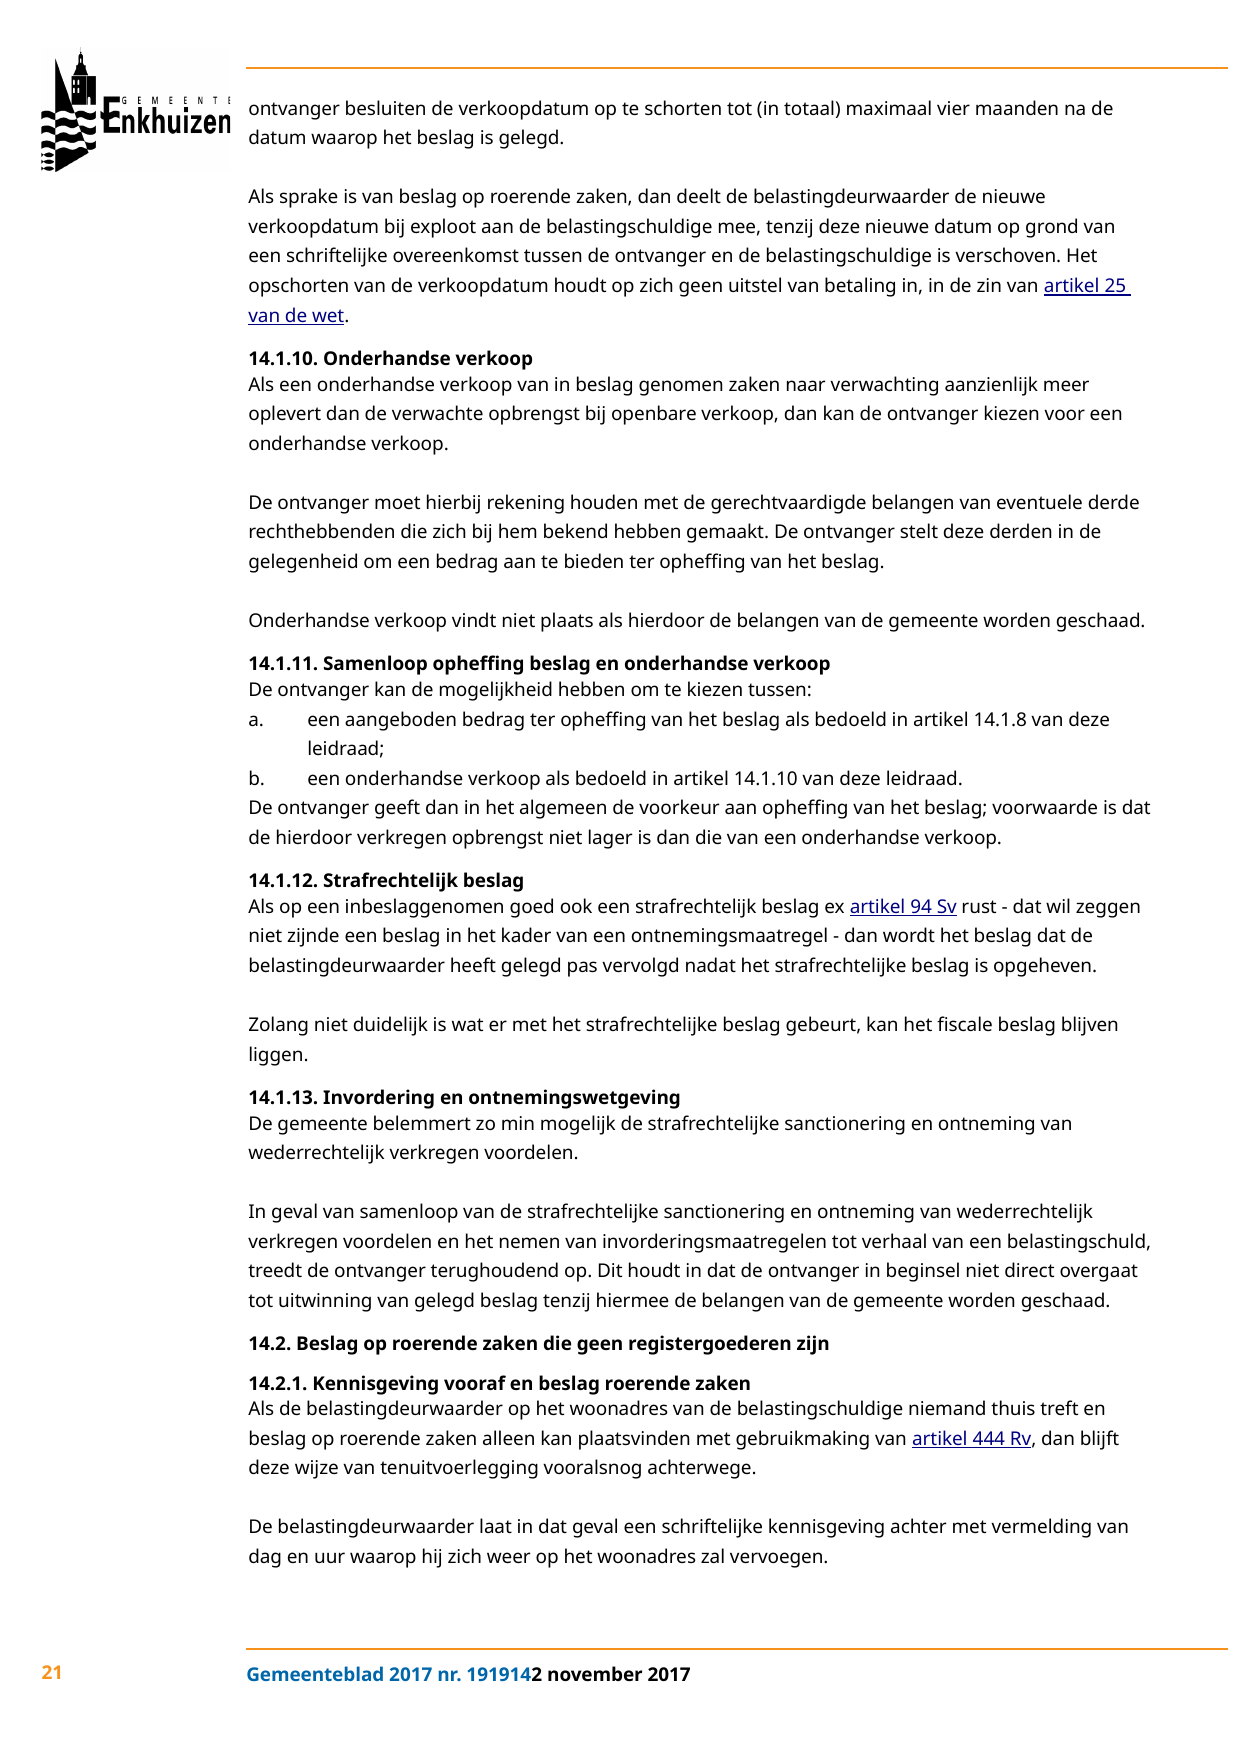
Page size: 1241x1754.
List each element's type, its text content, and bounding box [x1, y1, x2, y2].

list een aangeboden bedrag ter opheffing van het beslag als bedoeld in artikel 14.1.8 van deze leidraad; [248, 706, 1152, 761]
picture [41, 47, 231, 172]
text Als sprake is van beslag op roerende zaken, dan deelt de belastingdeurwaarder de nieuwe verkoopdatum bij exploot aan de belastingschuldige mee, tenzij deze nieuwe datum op grond van een schriftelijke overeenkomst tussen de ontvanger en de belastingschuldige is verschoven. Het opschorten van de verkoopdatum houdt op zich geen uitstel van betaling in, in de zin van artikel 25 van de wet. [248, 183, 1152, 328]
text De ontvanger kan de mogelijkheid hebben om te kiezen tussen: [248, 676, 1152, 702]
text 14.1.11. Samenloop opheffing beslag en onderhandse verkoop [248, 651, 1152, 676]
text 14.2. Beslag op roerende zaken die geen registergoederen zijn [248, 1330, 1152, 1356]
text Als een onderhandse verkoop van in beslag genomen zaken naar verwachting aanzienlijk meer oplevert dan de verwachte opbrengst bij openbare verkoop, dan kan de ontvanger kiezen voor een onderhandse verkoop. [248, 371, 1152, 456]
text De ontvanger moet hierbij rekening houden met de gerechtvaardigde belangen van eventuele derde rechthebbenden die zich bij hem bekend hebben gemaakt. De ontvanger stelt deze derden in de gelegenheid om een bedrag aan te bieden ter opheffing van het beslag. [248, 489, 1152, 574]
text In geval van samenloop van de strafrechtelijke sanctionering en ontneming van wederrechtelijk verkregen voordelen en het nemen van invorderingsmaatregelen tot verhaal van een belastingschuld, treedt de ontvanger terughoudend op. Dit houdt in dat de ontvanger in beginsel niet direct overgaat tot uitwinning van gelegd beslag tenzij hiermee de belangen van de gemeente worden geschaad. [248, 1198, 1152, 1313]
text 14.1.10. Onderhandse verkoop [248, 345, 1152, 371]
text 14.2.1. Kennisgeving vooraf en beslag roerende zaken [248, 1370, 1152, 1395]
text De ontvanger geeft dan in het algemeen de voorkeur aan opheffing van het beslag; voorwaarde is dat de hierdoor verkregen opbrengst niet lager is dan die van een onderhandse verkoop. [248, 794, 1152, 850]
text De gemeente belemmert zo min mogelijk de strafrechtelijke sanctionering en ontneming van wederrechtelijk verkregen voordelen. [248, 1110, 1152, 1165]
text Zolang niet duidelijk is wat er met het strafrechtelijke beslag gebeurt, kan het fiscale beslag blijven liggen. [248, 1011, 1152, 1067]
text Als op een inbeslaggenomen goed ook een strafrechtelijk beslag ex artikel 94 Sv rust - dat wil zeggen niet zijnde een beslag in het kader van een ontnemingsmaatregel - dan wordt het beslag dat de belastingdeurwaarder heeft gelegd pas vervolgd nadat het strafrechtelijke beslag is opgeheven. [248, 893, 1152, 978]
text Onderhandse verkoop vindt niet plaats als hierdoor de belangen van de gemeente worden geschaad. [248, 607, 1152, 633]
text Als de belastingdeurwaarder op het woonadres van de belastingschuldige niemand thuis treft en beslag op roerende zaken alleen kan plaatsvinden met gebruikmaking van artikel 444 Rv, dan blijft deze wijze van tenuitvoerlegging vooralsnog achterwege. [248, 1395, 1152, 1480]
text De belastingdeurwaarder laat in dat geval een schriftelijke kennisgeving achter met vermelding van dag en uur waarop hij zich weer op het woonadres zal vervoegen. [248, 1514, 1152, 1569]
text 14.1.13. Invordering en ontnemingswetgeving [248, 1084, 1152, 1110]
text 14.1.12. Strafrechtelijk beslag [248, 867, 1152, 893]
list een onderhandse verkoop als bedoeld in artikel 14.1.10 van deze leidraad. [248, 765, 1152, 791]
text ontvanger besluiten de verkoopdatum op te schorten tot (in totaal) maximaal vier maanden na de datum waarop het beslag is gelegd. [248, 95, 1152, 150]
